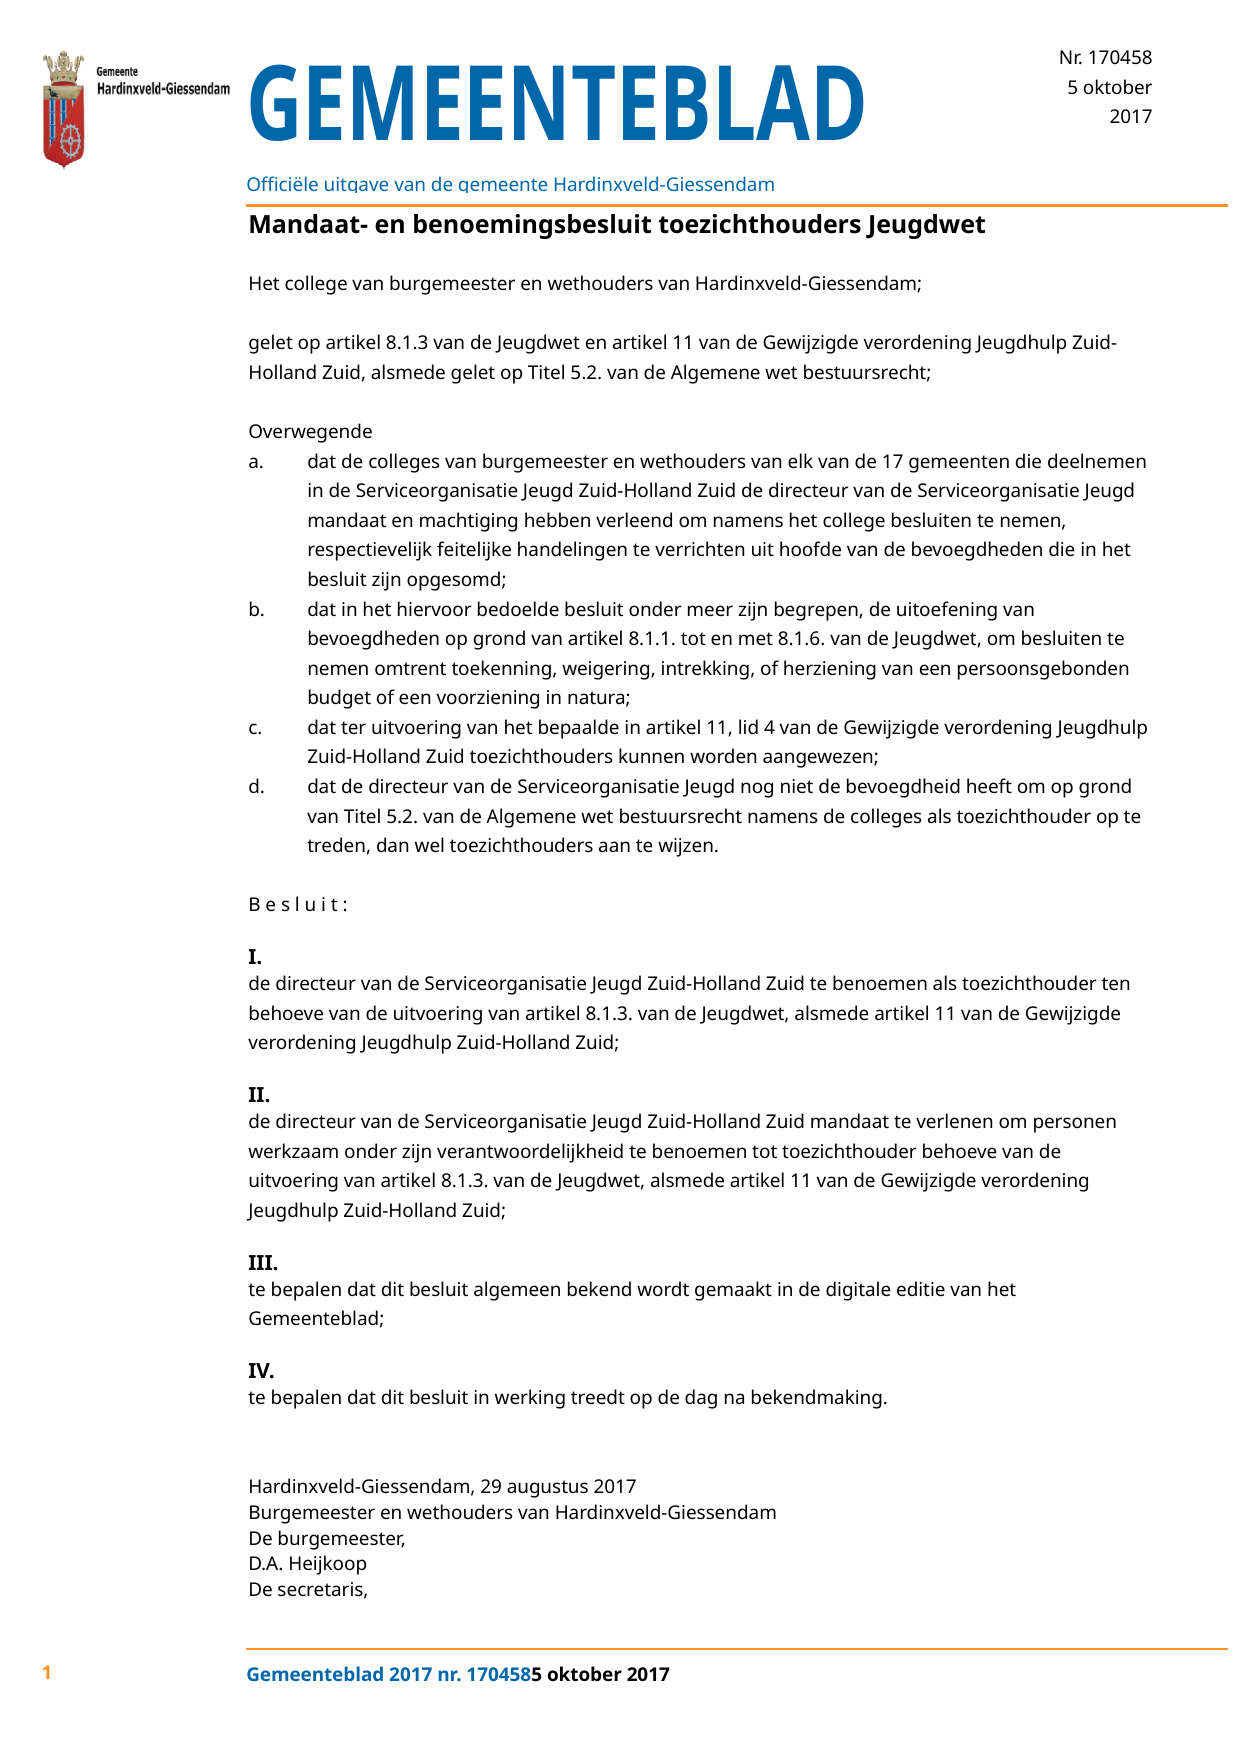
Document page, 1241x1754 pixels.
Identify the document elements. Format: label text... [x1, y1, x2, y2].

text IV. [248, 1356, 1152, 1384]
text de directeur van de Serviceorganisatie Jeugd Zuid-Holland Zuid mandaat te verlenen om personen werkzaam onder zijn verantwoordelijkheid te benoemen tot toezichthouder behoeve van de uitvoering van artikel 8.1.3. van de Jeugdwet, alsmede artikel 11 van de Gewijzigde verordening Jeugdhulp Zuid-Holland Zuid; [248, 1108, 1152, 1223]
list dat de directeur van de Serviceorganisatie Jeugd nog niet de bevoegdheid heeft om op grond van Titel 5.2. van de Algemene wet bestuursrecht namens de colleges als toezichthouder op te treden, dan wel toezichthouders aan te wijzen. [248, 773, 1152, 858]
text Het college van burgemeester en wethouders van Hardinxveld-Giessendam; [248, 270, 1152, 296]
list dat ter uitvoering van het bepaalde in artikel 11, lid 4 van de Gewijzigde verordening Jeugdhulp Zuid-Holland Zuid toezichthouders kunnen worden aangewezen; [248, 714, 1152, 769]
text III. [248, 1248, 1152, 1276]
text Hardinxveld-Giessendam, 29 augustus 2017 [248, 1473, 1152, 1499]
text gelet op artikel 8.1.3 van de Jeugdwet en artikel 11 van de Gewijzigde verordening Jeugdhulp Zuid-Holland Zuid, alsmede gelet op Titel 5.2. van de Algemene wet bestuursrecht; [248, 329, 1152, 385]
picture [41, 47, 231, 172]
text Overwegende [248, 418, 1152, 444]
text Mandaat- en benoemingsbesluit toezichthouders Jeugdwet [248, 207, 1152, 241]
text De burgemeester, [248, 1525, 1152, 1550]
text De secretaris, [248, 1576, 1152, 1602]
text te bepalen dat dit besluit algemeen bekend wordt gemaakt in de digitale editie van het Gemeenteblad; [248, 1276, 1152, 1331]
text II. [248, 1080, 1152, 1108]
text de directeur van de Serviceorganisatie Jeugd Zuid-Holland Zuid te benoemen als toezichthouder ten behoeve van de uitvoering van artikel 8.1.3. van de Jeugdwet, alsmede artikel 11 van de Gewijzigde verordening Jeugdhulp Zuid-Holland Zuid; [248, 970, 1152, 1055]
text I. [248, 942, 1152, 970]
text D.A. Heijkoop [248, 1550, 1152, 1576]
list dat de colleges van burgemeester en wethouders van elk van de 17 gemeenten die deelnemen in de Serviceorganisatie Jeugd Zuid-Holland Zuid de directeur van de Serviceorganisatie Jeugd mandaat en machtiging hebben verleend om namens het college besluiten te nemen, respectievelijk feitelijke handelingen te verrichten uit hoofde van de bevoegdheden die in het besluit zijn opgesomd; [248, 448, 1152, 592]
text Burgemeester en wethouders van Hardinxveld-Giessendam [248, 1499, 1152, 1525]
list dat in het hiervoor bedoelde besluit onder meer zijn begrepen, de uitoefening van bevoegdheden op grond van artikel 8.1.1. tot en met 8.1.6. van de Jeugdwet, om besluiten te nemen omtrent toekenning, weigering, intrekking, of herziening van een persoonsgebonden budget of een voorziening in natura; [248, 596, 1152, 710]
text te bepalen dat dit besluit in werking treedt op de dag na bekendmaking. [248, 1384, 1152, 1410]
text B e s l u i t : [248, 892, 1152, 917]
